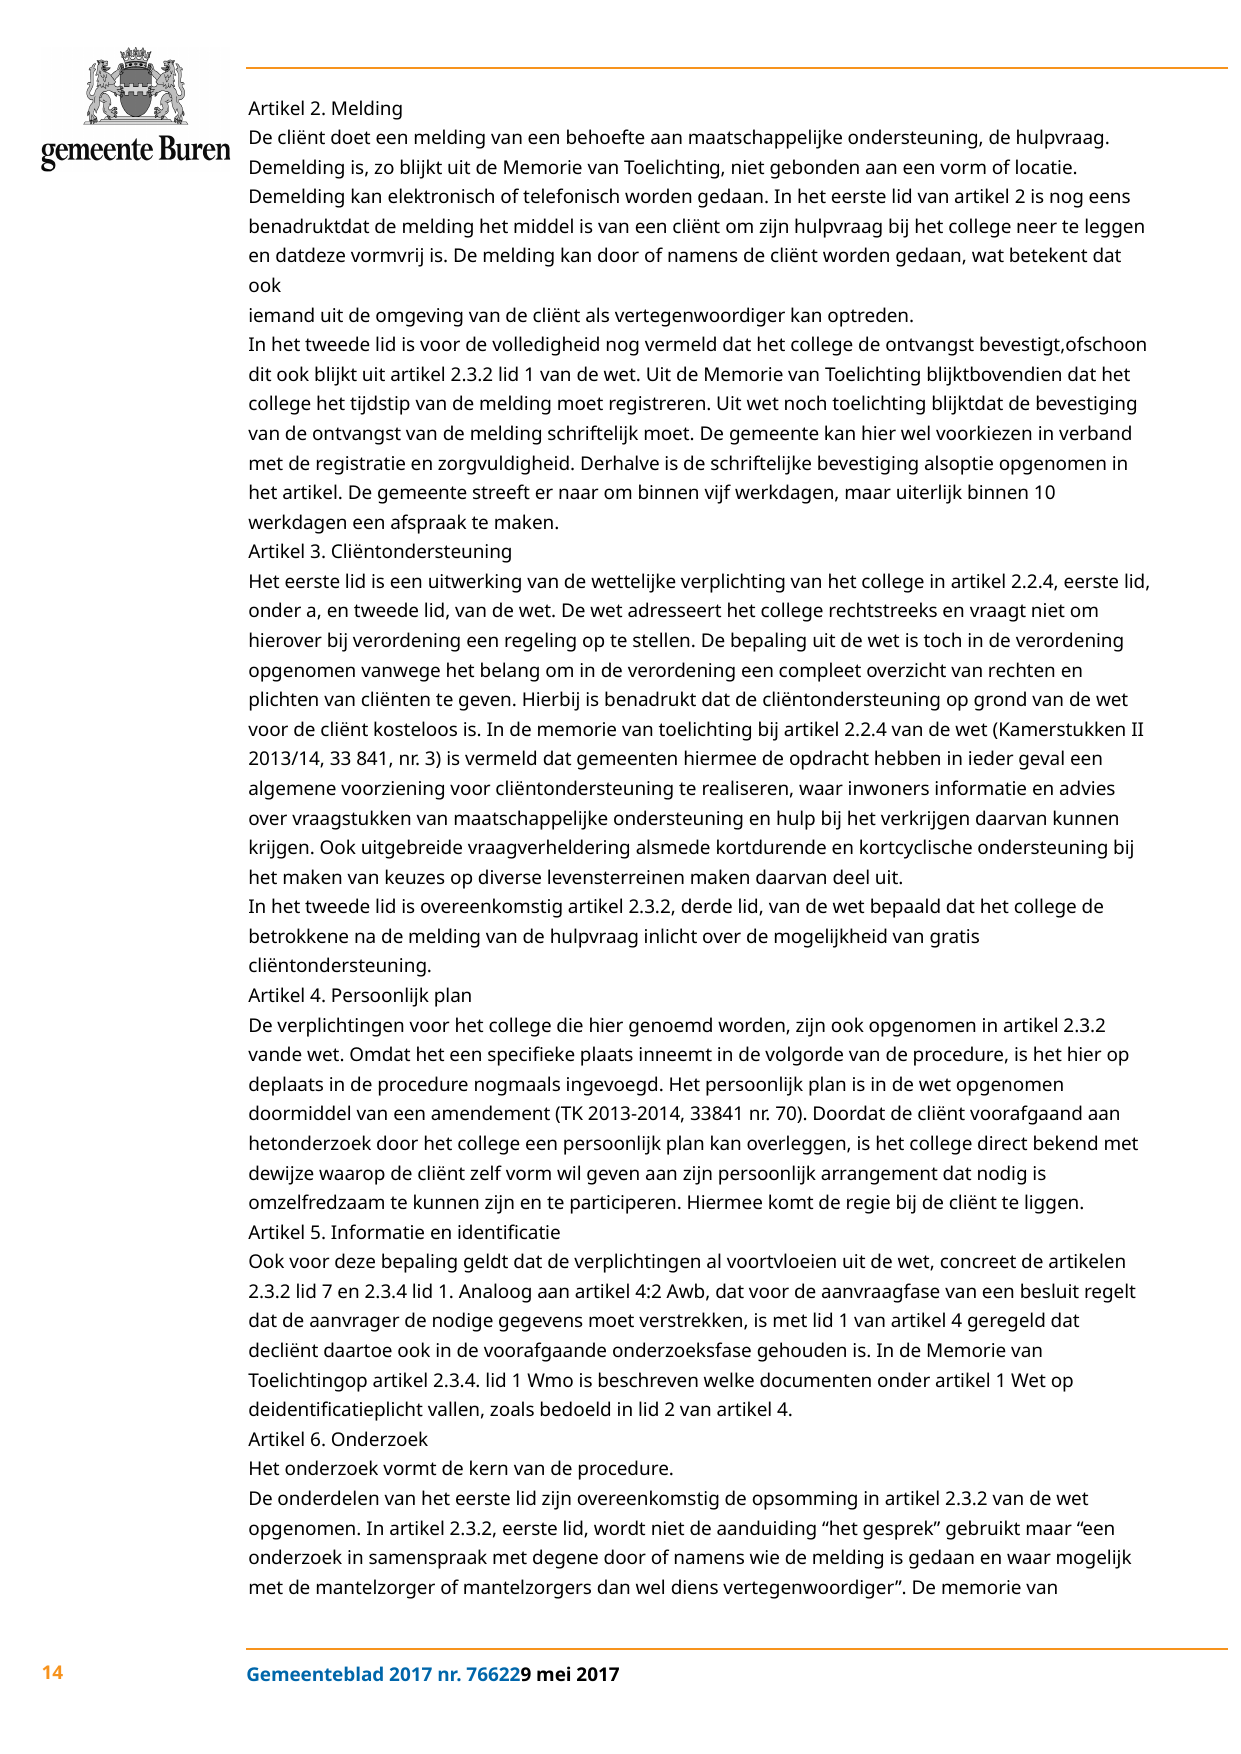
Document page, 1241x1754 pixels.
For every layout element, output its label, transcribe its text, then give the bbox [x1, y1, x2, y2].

text Artikel 6. Onderzoek [248, 1426, 1152, 1452]
text 2.3.2 lid 7 en 2.3.4 lid 1. Analoog aan artikel 4:2 Awb, dat voor de aanvraagfase van een besluit regelt [248, 1278, 1152, 1304]
text iemand uit de omgeving van de cliënt als vertegenwoordiger kan optreden. [248, 302, 1152, 328]
text Artikel 5. Informatie en identificatie [248, 1219, 1152, 1245]
text De cliënt doet een melding van een behoefte aan maatschappelijke ondersteuning, de hulpvraag. Demelding is, zo blijkt uit de Memorie van Toelichting, niet gebonden aan een vorm of locatie. Demelding kan elektronisch of telefonisch worden gedaan. In het eerste lid van artikel 2 is nog eens benadruktdat de melding het middel is van een cliënt om zijn hulpvraag bij het college neer te leggen en datdeze vormvrij is. De melding kan door of namens de cliënt worden gedaan, wat betekent dat ook [248, 124, 1152, 298]
text Het eerste lid is een uitwerking van de wettelijke verplichting van het college in artikel 2.2.4, eerste lid, onder a, en tweede lid, van de wet. De wet adresseert het college rechtstreeks en vraagt niet om hierover bij verordening een regeling op te stellen. De bepaling uit de wet is toch in de verordening opgenomen vanwege het belang om in de verordening een compleet overzicht van rechten en plichten van cliënten te geven. Hierbij is benadrukt dat de cliëntondersteuning op grond van de wet voor de cliënt kosteloos is. In de memorie van toelichting bij artikel 2.2.4 van de wet (Kamerstukken II 2013/14, 33 841, nr. 3) is vermeld dat gemeenten hiermee de opdracht hebben in ieder geval een algemene voorziening voor cliëntondersteuning te realiseren, waar inwoners informatie en advies over vraagstukken van maatschappelijke ondersteuning en hulp bij het verkrijgen daarvan kunnen krijgen. Ook uitgebreide vraagverheldering alsmede kortdurende en kortcyclische ondersteuning bij het maken van keuzes op diverse levensterreinen maken daarvan deel uit. [248, 568, 1152, 890]
text In het tweede lid is overeenkomstig artikel 2.3.2, derde lid, van de wet bepaald dat het college de betrokkene na de melding van de hulpvraag inlicht over de mogelijkheid van gratis cliëntondersteuning. [248, 893, 1152, 978]
text De verplichtingen voor het college die hier genoemd worden, zijn ook opgenomen in artikel 2.3.2 vande wet. Omdat het een specifieke plaats inneemt in de volgorde van de procedure, is het hier op deplaats in de procedure nogmaals ingevoegd. Het persoonlijk plan is in de wet opgenomen doormiddel van een amendement (TK 2013‐2014, 33841 nr. 70). Doordat de cliënt voorafgaand aan hetonderzoek door het college een persoonlijk plan kan overleggen, is het college direct bekend met dewijze waarop de cliënt zelf vorm wil geven aan zijn persoonlijk arrangement dat nodig is omzelfredzaam te kunnen zijn en te participeren. Hiermee komt de regie bij de cliënt te liggen. [248, 1012, 1152, 1215]
text De onderdelen van het eerste lid zijn overeenkomstig de opsomming in artikel 2.3.2 van de wet opgenomen. In artikel 2.3.2, eerste lid, wordt niet de aanduiding “het gesprek” gebruikt maar “een onderzoek in samenspraak met degene door of namens wie de melding is gedaan en waar mogelijk met de mantelzorger of mantelzorgers dan wel diens vertegenwoordiger”. De memorie van [248, 1485, 1152, 1600]
text Artikel 4. Persoonlijk plan [248, 982, 1152, 1008]
text In het tweede lid is voor de volledigheid nog vermeld dat het college de ontvangst bevestigt,ofschoon dit ook blijkt uit artikel 2.3.2 lid 1 van de wet. Uit de Memorie van Toelichting blijktbovendien dat het college het tijdstip van de melding moet registreren. Uit wet noch toelichting blijktdat de bevestiging van de ontvangst van de melding schriftelijk moet. De gemeente kan hier wel voorkiezen in verband met de registratie en zorgvuldigheid. Derhalve is de schriftelijke bevestiging alsoptie opgenomen in het artikel. De gemeente streeft er naar om binnen vijf werkdagen, maar uiterlijk binnen 10 werkdagen een afspraak te maken. [248, 331, 1152, 535]
text Artikel 2. Melding [248, 95, 1152, 121]
text dat de aanvrager de nodige gegevens moet verstrekken, is met lid 1 van artikel 4 geregeld dat decliënt daartoe ook in de voorafgaande onderzoeksfase gehouden is. In de Memorie van Toelichtingop artikel 2.3.4. lid 1 Wmo is beschreven welke documenten onder artikel 1 Wet op deidentificatieplicht vallen, zoals bedoeld in lid 2 van artikel 4. [248, 1308, 1152, 1422]
text Artikel 3. Cliëntondersteuning [248, 538, 1152, 564]
text Het onderzoek vormt de kern van de procedure. [248, 1456, 1152, 1481]
picture [41, 47, 231, 172]
text Ook voor deze bepaling geldt dat de verplichtingen al voortvloeien uit de wet, concreet de artikelen [248, 1248, 1152, 1274]
